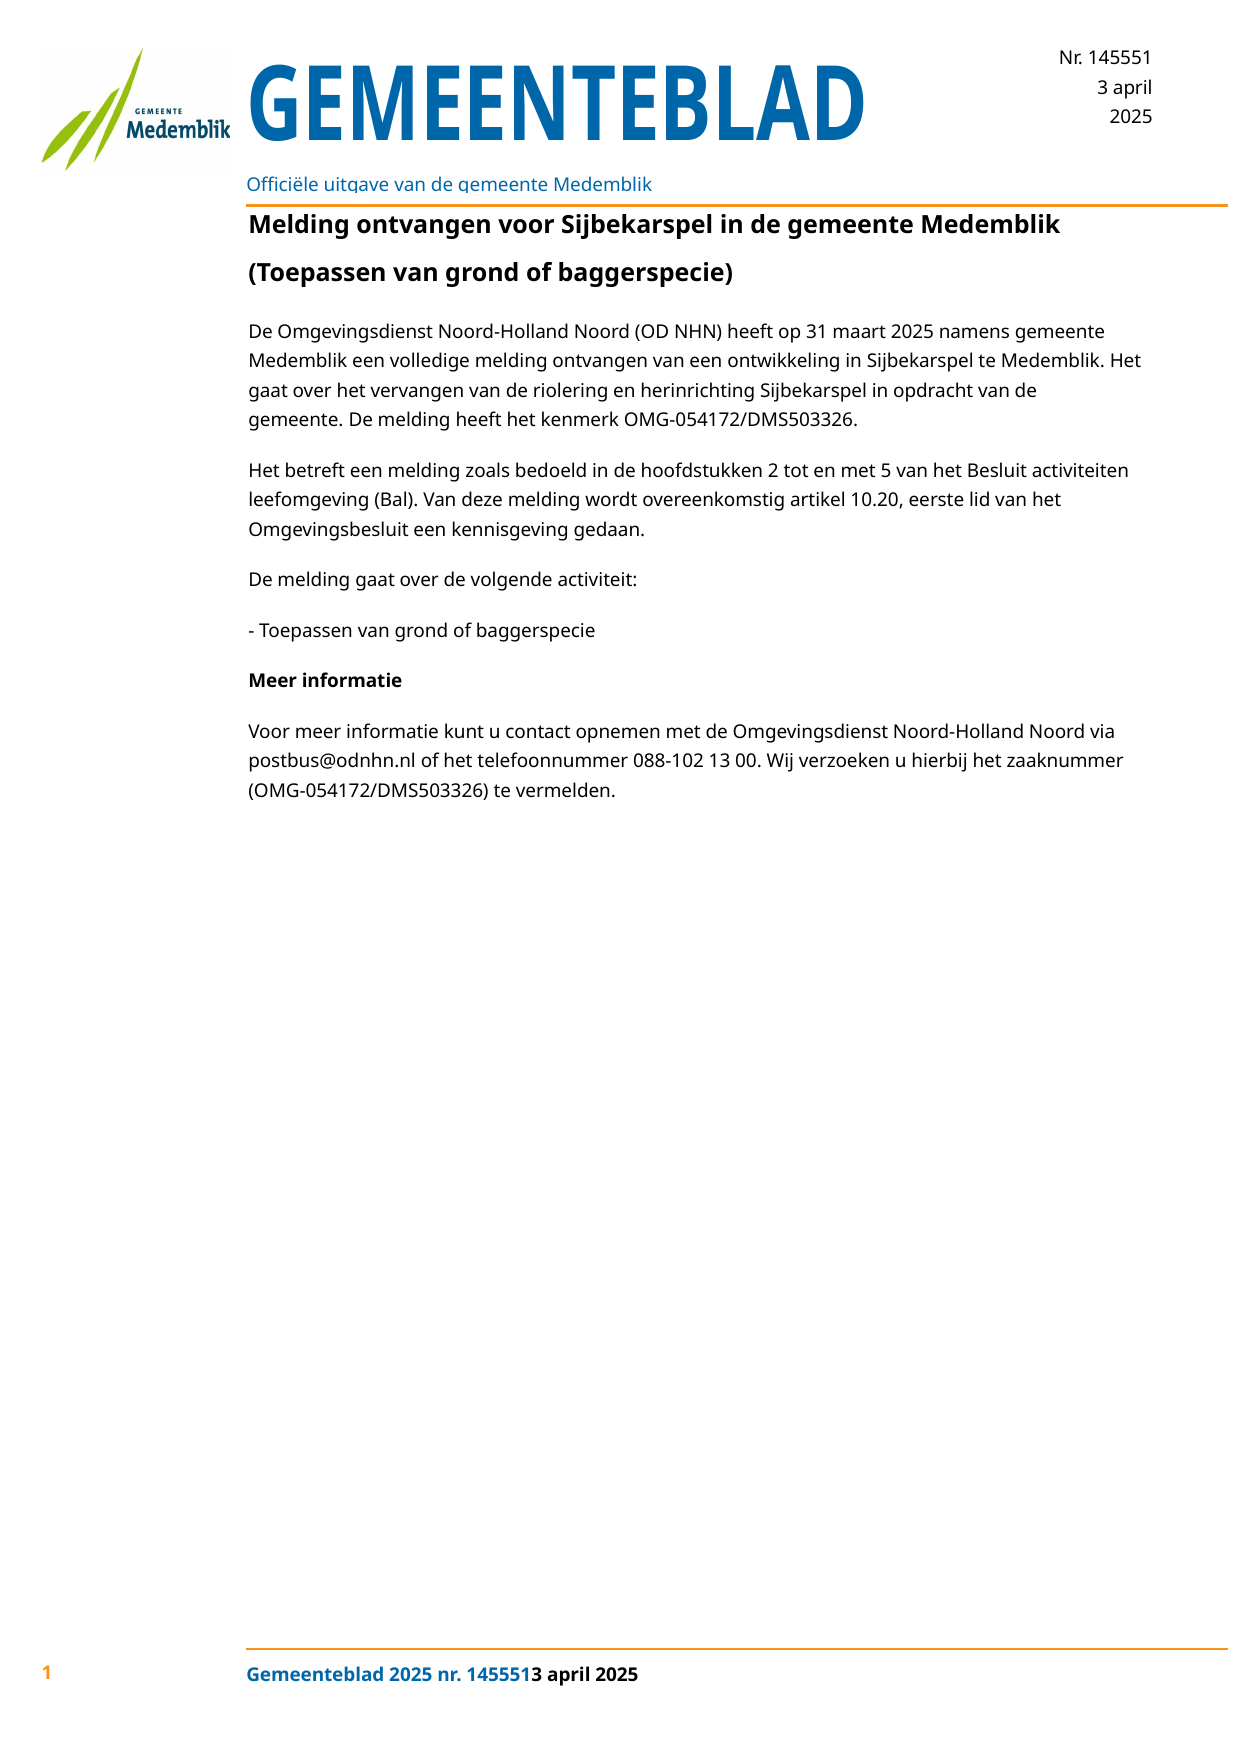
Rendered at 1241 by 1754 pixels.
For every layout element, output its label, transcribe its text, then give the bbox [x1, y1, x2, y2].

text Het betreft een melding zoals bedoeld in de hoofdstukken 2 tot en met 5 van het Besluit activiteiten leefomgeving (Bal). Van deze melding wordt overeenkomstig artikel 10.20, eerste lid van het Omgevingsbesluit een kennisgeving gedaan. [248, 457, 1152, 542]
text - Toepassen van grond of baggerspecie [248, 617, 1152, 643]
text Voor meer informatie kunt u contact opnemen met de Omgevingsdienst Noord-Holland Noord via postbus@odnhn.nl of het telefoonnummer 088-102 13 00. Wij verzoeken u hierbij het zaaknummer (OMG-054172/DMS503326) te vermelden. [248, 718, 1152, 803]
text De Omgevingsdienst Noord-Holland Noord (OD NHN) heeft op 31 maart 2025 namens gemeente Medemblik een volledige melding ontvangen van een ontwikkeling in Sijbekarspel te Medemblik. Het gaat over het vervangen van de riolering en herinrichting Sijbekarspel in opdracht van de gemeente. De melding heeft het kenmerk OMG-054172/DMS503326. [248, 318, 1152, 432]
text De melding gaat over de volgende activiteit: [248, 567, 1152, 592]
text Meer informatie [248, 667, 1152, 693]
text Melding ontvangen voor Sijbekarspel in de gemeente Medemblik (Toepassen van grond of baggerspecie) [248, 207, 1152, 288]
picture [41, 47, 231, 172]
